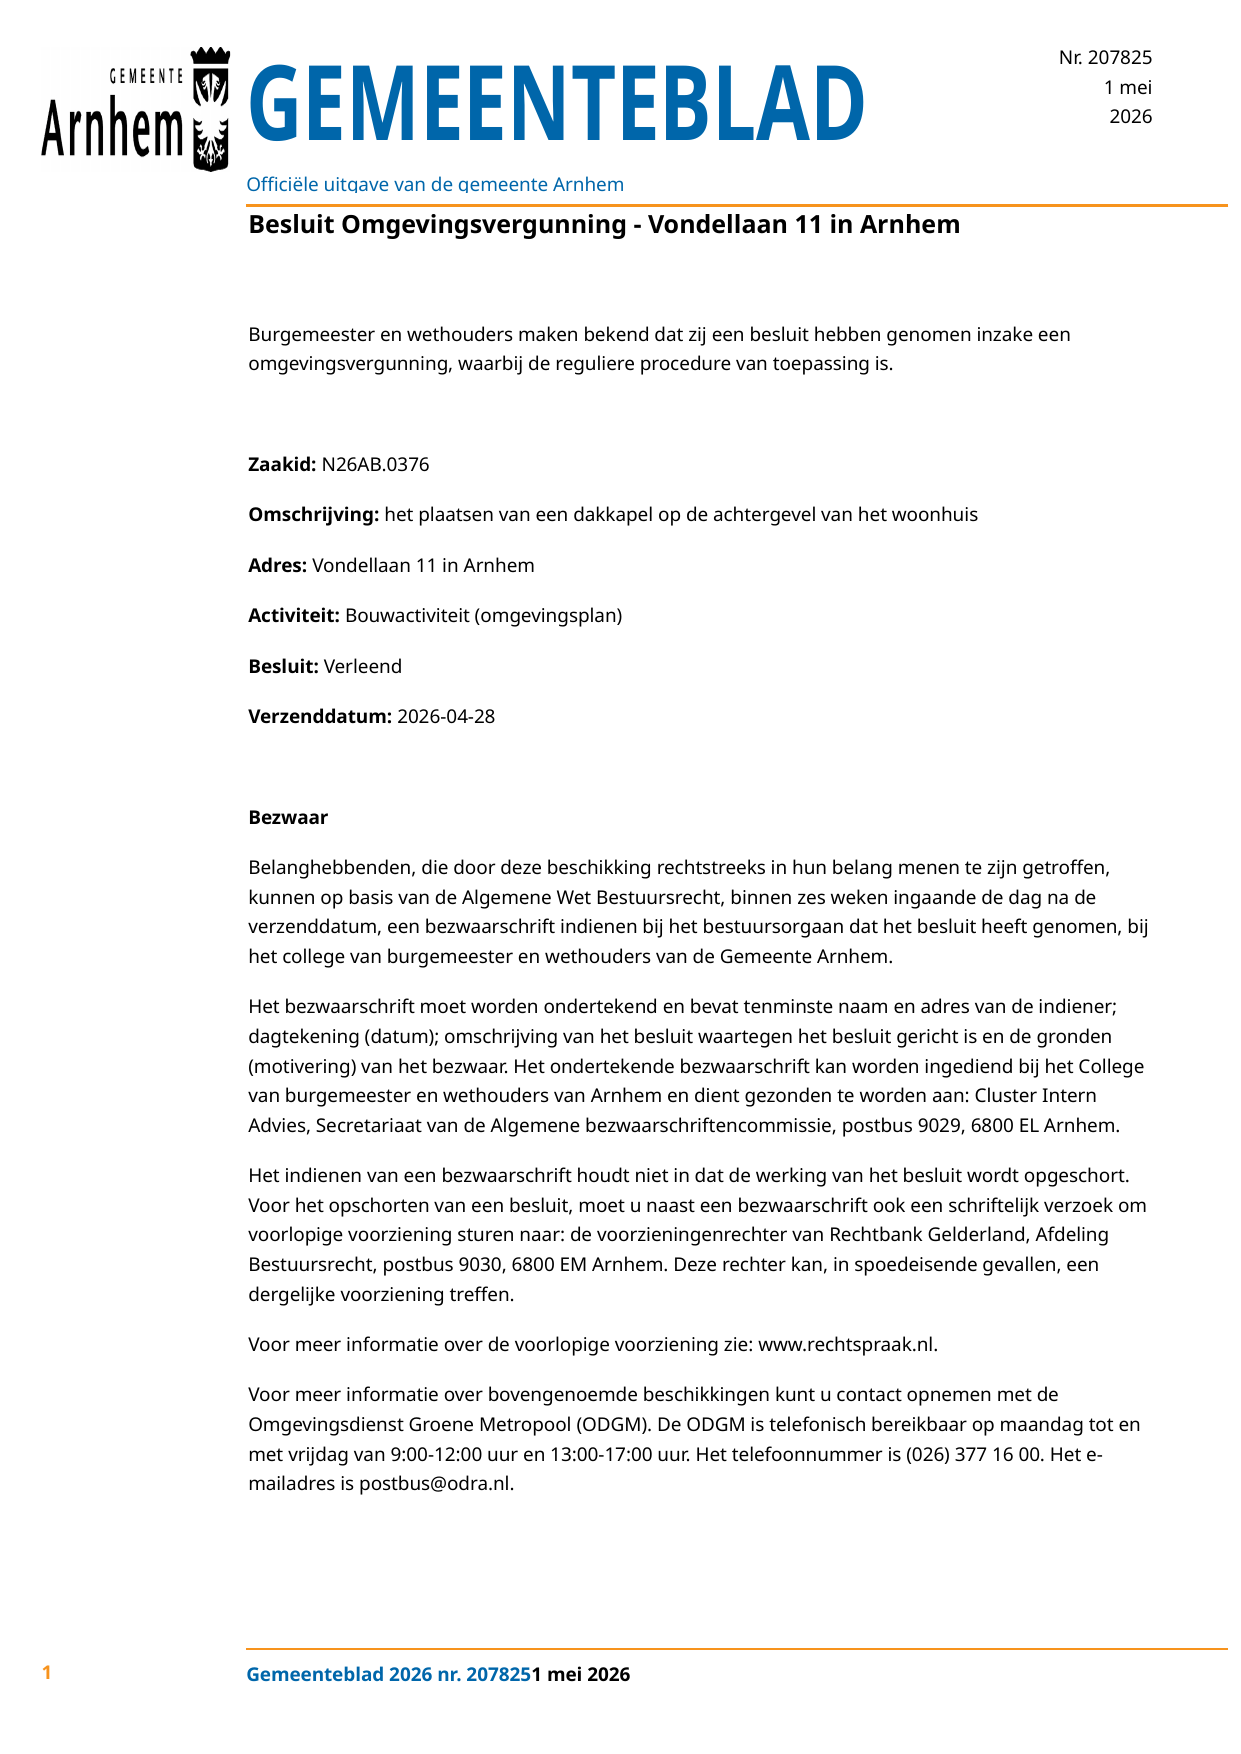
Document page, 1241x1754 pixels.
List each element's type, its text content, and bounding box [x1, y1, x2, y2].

text Voor meer informatie over de voorlopige voorziening zie: www.rechtspraak.nl. [248, 1331, 1152, 1357]
text Het indienen van een bezwaarschrift houdt niet in dat de werking van het besluit wordt opgeschort. Voor het opschorten van een besluit, moet u naast een bezwaarschrift ook een schriftelijk verzoek om voorlopige voorziening sturen naar: de voorzieningenrechter van Rechtbank Gelderland, Afdeling Bestuursrecht, postbus 9030, 6800 EM Arnhem. Deze rechter kan, in spoedeisende gevallen, een dergelijke voorziening treffen. [248, 1162, 1152, 1306]
text Burgemeester en wethouders maken bekend dat zij een besluit hebben genomen inzake een omgevingsvergunning, waarbij de reguliere procedure van toepassing is. [248, 321, 1152, 376]
text Besluit Omgevingsvergunning - Vondellaan 11 in Arnhem [248, 207, 1152, 241]
text Voor meer informatie over bovengenoemde beschikkingen kunt u contact opnemen met de Omgevingsdienst Groene Metropool (ODGM). De ODGM is telefonisch bereikbaar op maandag tot en met vrijdag van 9:00-12:00 uur en 13:00-17:00 uur. Het telefoonnummer is (026) 377 16 00. Het e-mailadres is postbus@odra.nl. [248, 1382, 1152, 1496]
text Bezwaar [248, 804, 1152, 830]
picture [41, 47, 231, 172]
text Verzenddatum: 2026-04-28 [248, 703, 1152, 729]
text Belanghebbenden, die door deze beschikking rechtstreeks in hun belang menen te zijn getroffen, kunnen op basis van de Algemene Wet Bestuursrecht, binnen zes weken ingaande de dag na de verzenddatum, een bezwaarschrift indienen bij het bestuursorgaan dat het besluit heeft genomen, bij het college van burgemeester en wethouders van de Gemeente Arnhem. [248, 854, 1152, 969]
text Activiteit: Bouwactiviteit (omgevingsplan) [248, 602, 1152, 628]
text Besluit: Verleend [248, 653, 1152, 678]
text Zaakid: N26AB.0376 [248, 451, 1152, 477]
text Het bezwaarschrift moet worden ondertekend en bevat tenminste naam en adres van de indiener; dagtekening (datum); omschrijving van het besluit waartegen het besluit gericht is en de gronden (motivering) van het bezwaar. Het ondertekende bezwaarschrift kan worden ingediend bij het College van burgemeester en wethouders van Arnhem en dient gezonden te worden aan: Cluster Intern Advies, Secretariaat van de Algemene bezwaarschriftencommissie, postbus 9029, 6800 EL Arnhem. [248, 994, 1152, 1138]
text Adres: Vondellaan 11 in Arnhem [248, 552, 1152, 578]
text Omschrijving: het plaatsen van een dakkapel op de achtergevel van het woonhuis [248, 502, 1152, 527]
